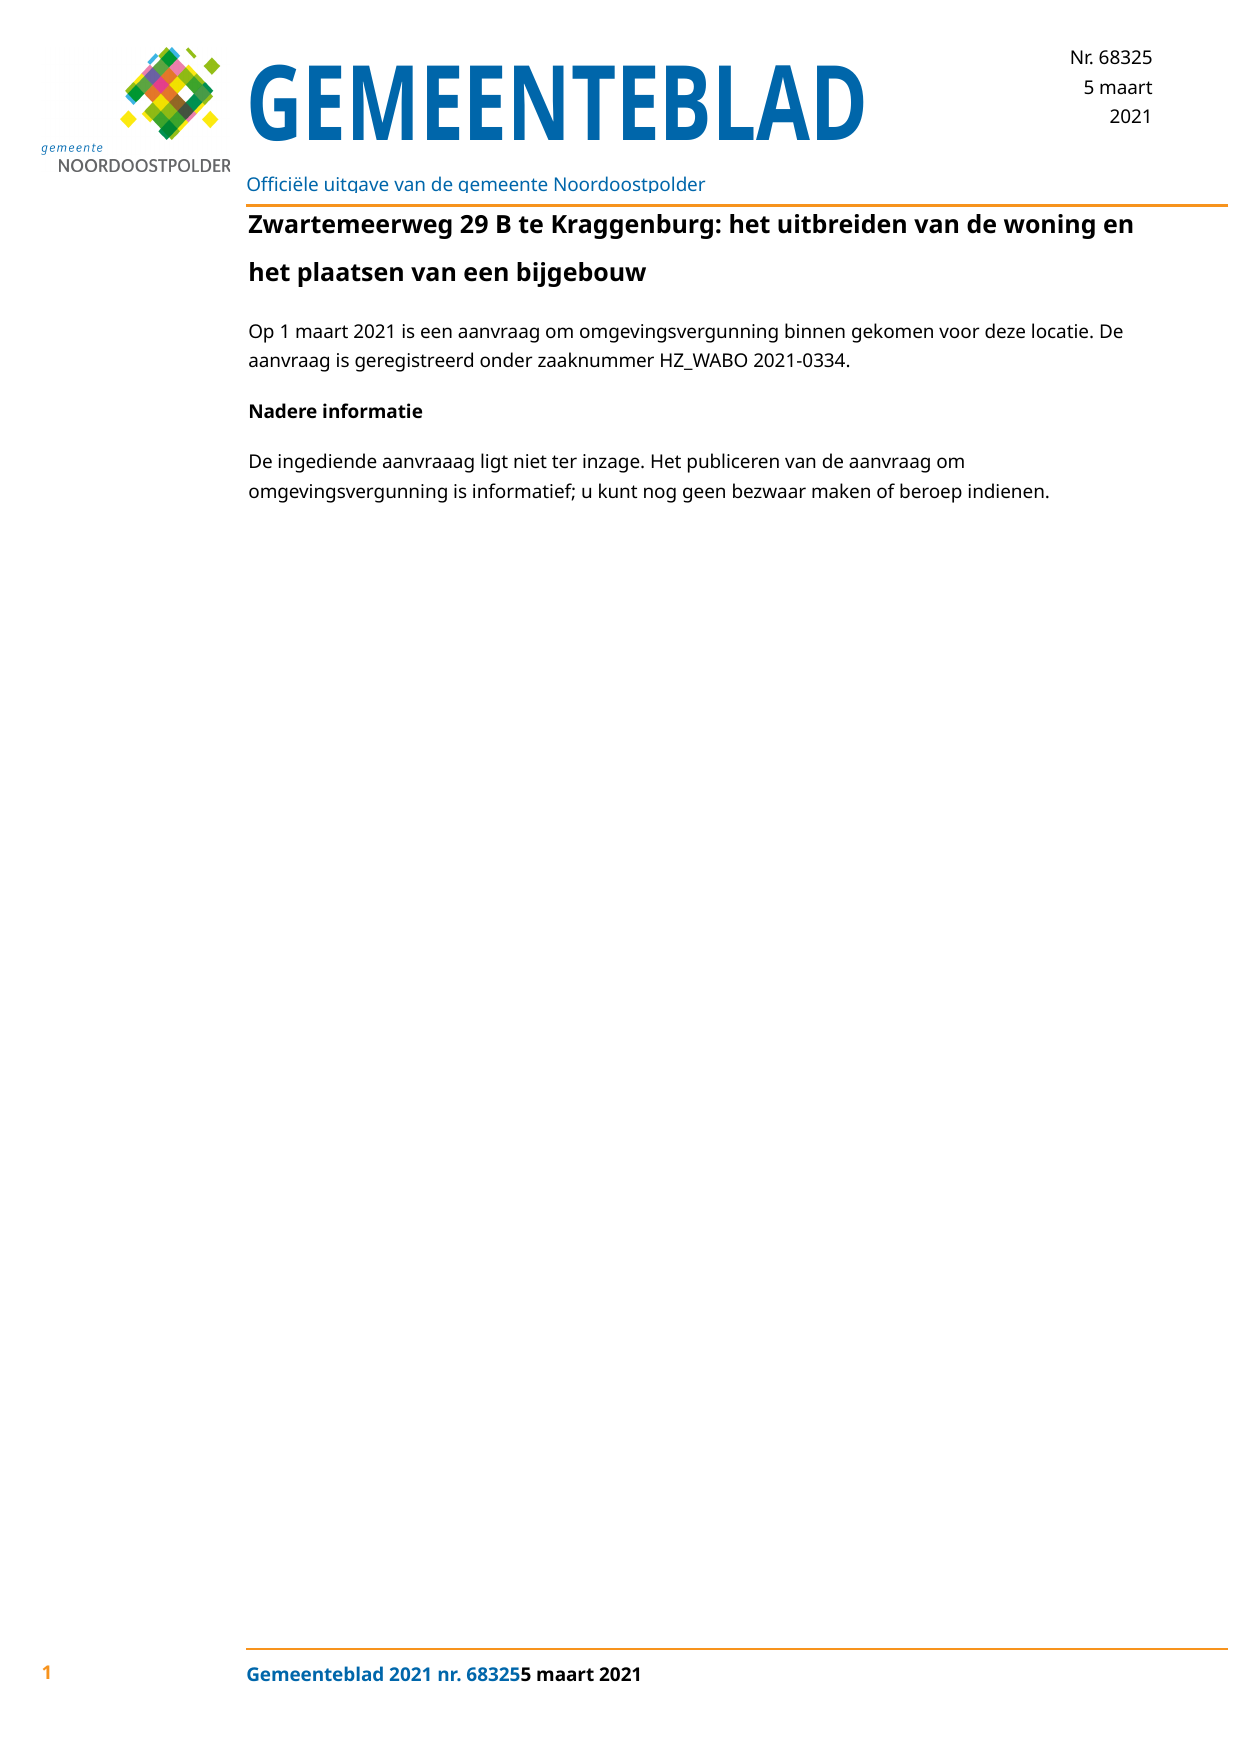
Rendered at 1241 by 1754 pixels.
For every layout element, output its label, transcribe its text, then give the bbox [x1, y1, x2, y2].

text Zwartemeerweg 29 B te Kraggenburg: het uitbreiden van de woning en het plaatsen van een bijgebouw [248, 207, 1152, 288]
text De ingediende aanvraaag ligt niet ter inzage. Het publiceren van de aanvraag om omgevingsvergunning is informatief; u kunt nog geen bezwaar maken of beroep indienen. [248, 448, 1152, 504]
text Op 1 maart 2021 is een aanvraag om omgevingsvergunning binnen gekomen voor deze locatie. De aanvraag is geregistreerd onder zaaknummer HZ_WABO 2021-0334. [248, 318, 1152, 373]
picture [41, 47, 231, 172]
text Nadere informatie [248, 398, 1152, 424]
